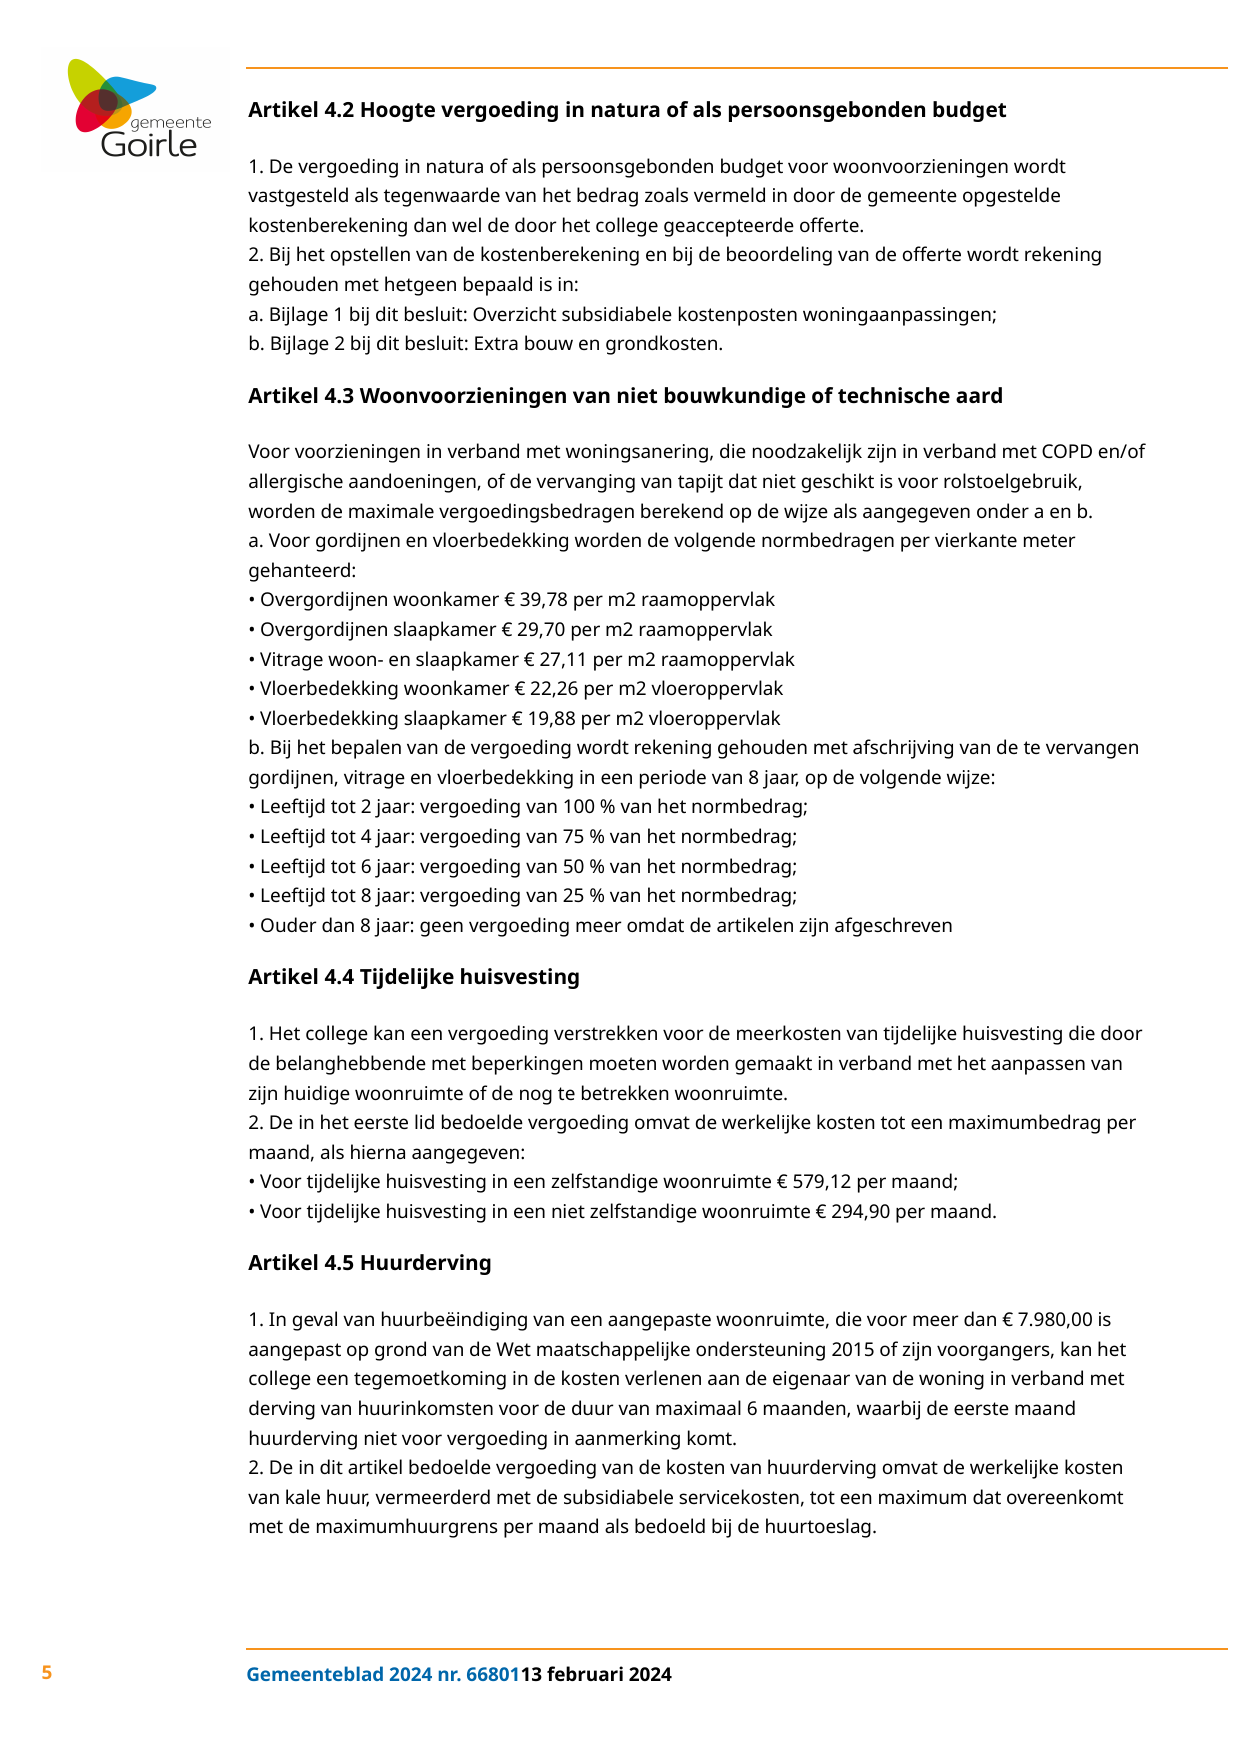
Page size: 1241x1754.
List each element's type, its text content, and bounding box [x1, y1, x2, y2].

text 1. De vergoeding in natura of als persoonsgebonden budget voor woonvoorzieningen wordt vastgesteld als tegenwaarde van het bedrag zoals vermeld in door de gemeente opgestelde kostenberekening dan wel de door het college geaccepteerde offerte. [248, 153, 1152, 238]
text Artikel 4.4 Tijdelijke huisvesting [248, 962, 1152, 991]
text 2. De in het eerste lid bedoelde vergoeding omvat de werkelijke kosten tot een maximumbedrag per maand, als hierna aangegeven: [248, 1109, 1152, 1164]
picture [41, 47, 231, 172]
text • Voor tijdelijke huisvesting in een zelfstandige woonruimte € 579,12 per maand; [248, 1168, 1152, 1194]
text • Vloerbedekking woonkamer € 22,26 per m2 vloeroppervlak [248, 675, 1152, 701]
text • Leeftijd tot 6 jaar: vergoeding van 50 % van het normbedrag; [248, 853, 1152, 879]
text Artikel 4.3 Woonvoorzieningen van niet bouwkundige of technische aard [248, 381, 1152, 409]
text • Voor tijdelijke huisvesting in een niet zelfstandige woonruimte € 294,90 per maand. [248, 1198, 1152, 1224]
text • Leeftijd tot 4 jaar: vergoeding van 75 % van het normbedrag; [248, 823, 1152, 849]
text 1. Het college kan een vergoeding verstrekken voor de meerkosten van tijdelijke huisvesting die door de belanghebbende met beperkingen moeten worden gemaakt in verband met het aanpassen van zijn huidige woonruimte of de nog te betrekken woonruimte. [248, 1021, 1152, 1105]
text Voor voorzieningen in verband met woningsanering, die noodzakelijk zijn in verband met COPD en/of allergische aandoeningen, of de vervanging van tapijt dat niet geschikt is voor rolstoelgebruik, worden de maximale vergoedingsbedragen berekend op de wijze als aangegeven onder a en b. [248, 439, 1152, 524]
text 2. Bij het opstellen van de kostenberekening en bij de beoordeling van de offerte wordt rekening gehouden met hetgeen bepaald is in: [248, 242, 1152, 297]
text a. Bijlage 1 bij dit besluit: Overzicht subsidiabele kostenposten woningaanpassingen; [248, 301, 1152, 326]
text • Leeftijd tot 2 jaar: vergoeding van 100 % van het normbedrag; [248, 794, 1152, 819]
text 2. De in dit artikel bedoelde vergoeding van de kosten van huurderving omvat de werkelijke kosten van kale huur, vermeerderd met de subsidiabele servicekosten, tot een maximum dat overeenkomt met de maximumhuurgrens per maand als bedoeld bij de huurtoeslag. [248, 1454, 1152, 1539]
text Artikel 4.2 Hoogte vergoeding in natura of als persoonsgebonden budget [248, 95, 1152, 123]
text • Overgordijnen slaapkamer € 29,70 per m2 raamoppervlak [248, 616, 1152, 642]
text a. Voor gordijnen en vloerbedekking worden de volgende normbedragen per vierkante meter gehanteerd: [248, 527, 1152, 583]
text • Vloerbedekking slaapkamer € 19,88 per m2 vloeroppervlak [248, 705, 1152, 731]
text • Leeftijd tot 8 jaar: vergoeding van 25 % van het normbedrag; [248, 882, 1152, 908]
text b. Bijlage 2 bij dit besluit: Extra bouw en grondkosten. [248, 330, 1152, 356]
text b. Bij het bepalen van de vergoeding wordt rekening gehouden met afschrijving van de te vervangen gordijnen, vitrage en vloerbedekking in een periode van 8 jaar, op de volgende wijze: [248, 734, 1152, 790]
text • Overgordijnen woonkamer € 39,78 per m2 raamoppervlak [248, 587, 1152, 612]
text • Ouder dan 8 jaar: geen vergoeding meer omdat de artikelen zijn afgeschreven [248, 912, 1152, 938]
text 1. In geval van huurbeëindiging van een aangepaste woonruimte, die voor meer dan € 7.980,00 is aangepast op grond van de Wet maatschappelijke ondersteuning 2015 of zijn voorgangers, kan het college een tegemoetkoming in de kosten verlenen aan de eigenaar van de woning in verband met derving van huurinkomsten voor de duur van maximaal 6 maanden, waarbij de eerste maand huurderving niet voor vergoeding in aanmerking komt. [248, 1306, 1152, 1451]
text Artikel 4.5 Huurderving [248, 1248, 1152, 1277]
text • Vitrage woon- en slaapkamer € 27,11 per m2 raamoppervlak [248, 646, 1152, 672]
